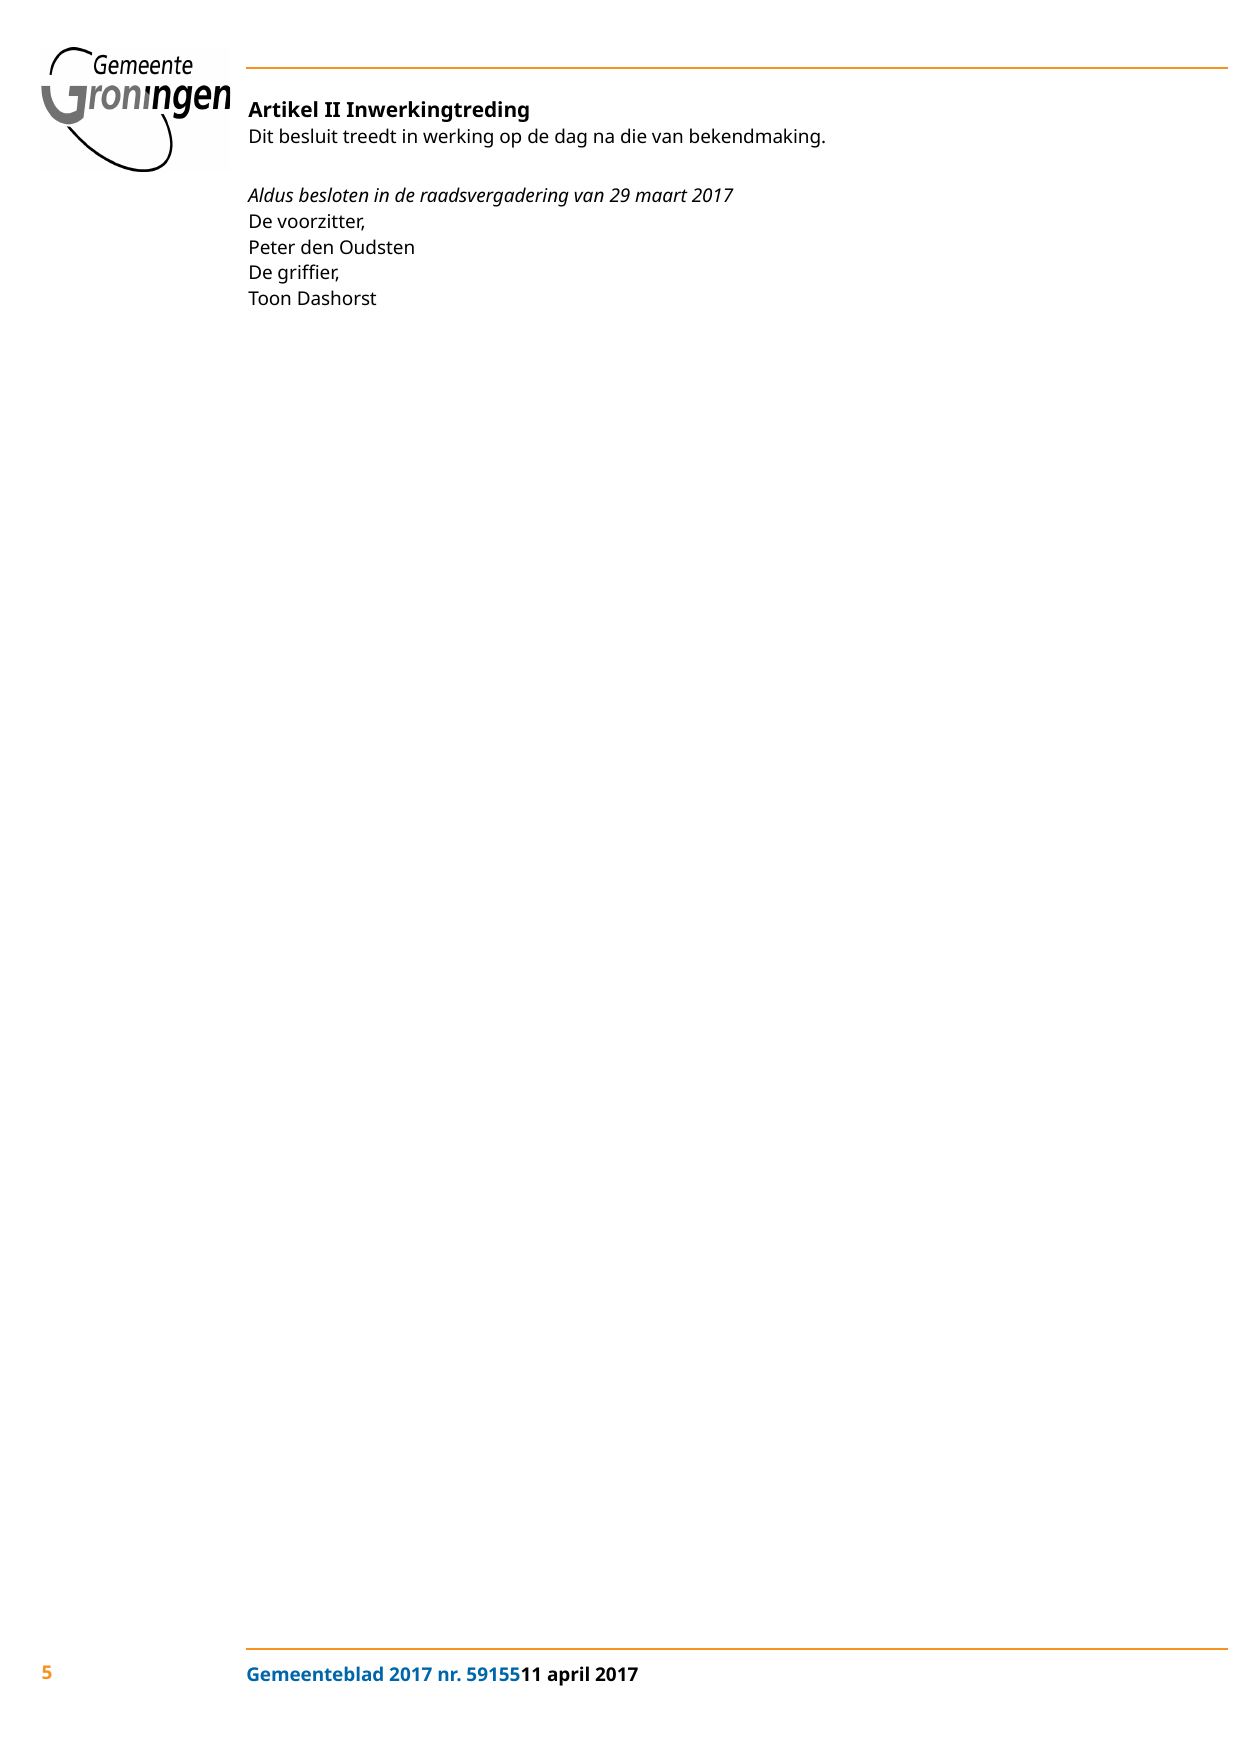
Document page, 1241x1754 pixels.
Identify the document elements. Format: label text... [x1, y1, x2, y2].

text Dit besluit treedt in werking op de dag na die van bekendmaking. [248, 123, 1152, 149]
text De voorzitter, [248, 208, 1152, 234]
picture [41, 47, 231, 172]
text Aldus besloten in de raadsvergadering van 29 maart 2017 [248, 182, 1152, 208]
text De griffier, [248, 259, 1152, 285]
text Artikel II Inwerkingtreding [248, 95, 1152, 123]
text Toon Dashorst [248, 285, 1152, 311]
text Peter den Oudsten [248, 234, 1152, 259]
